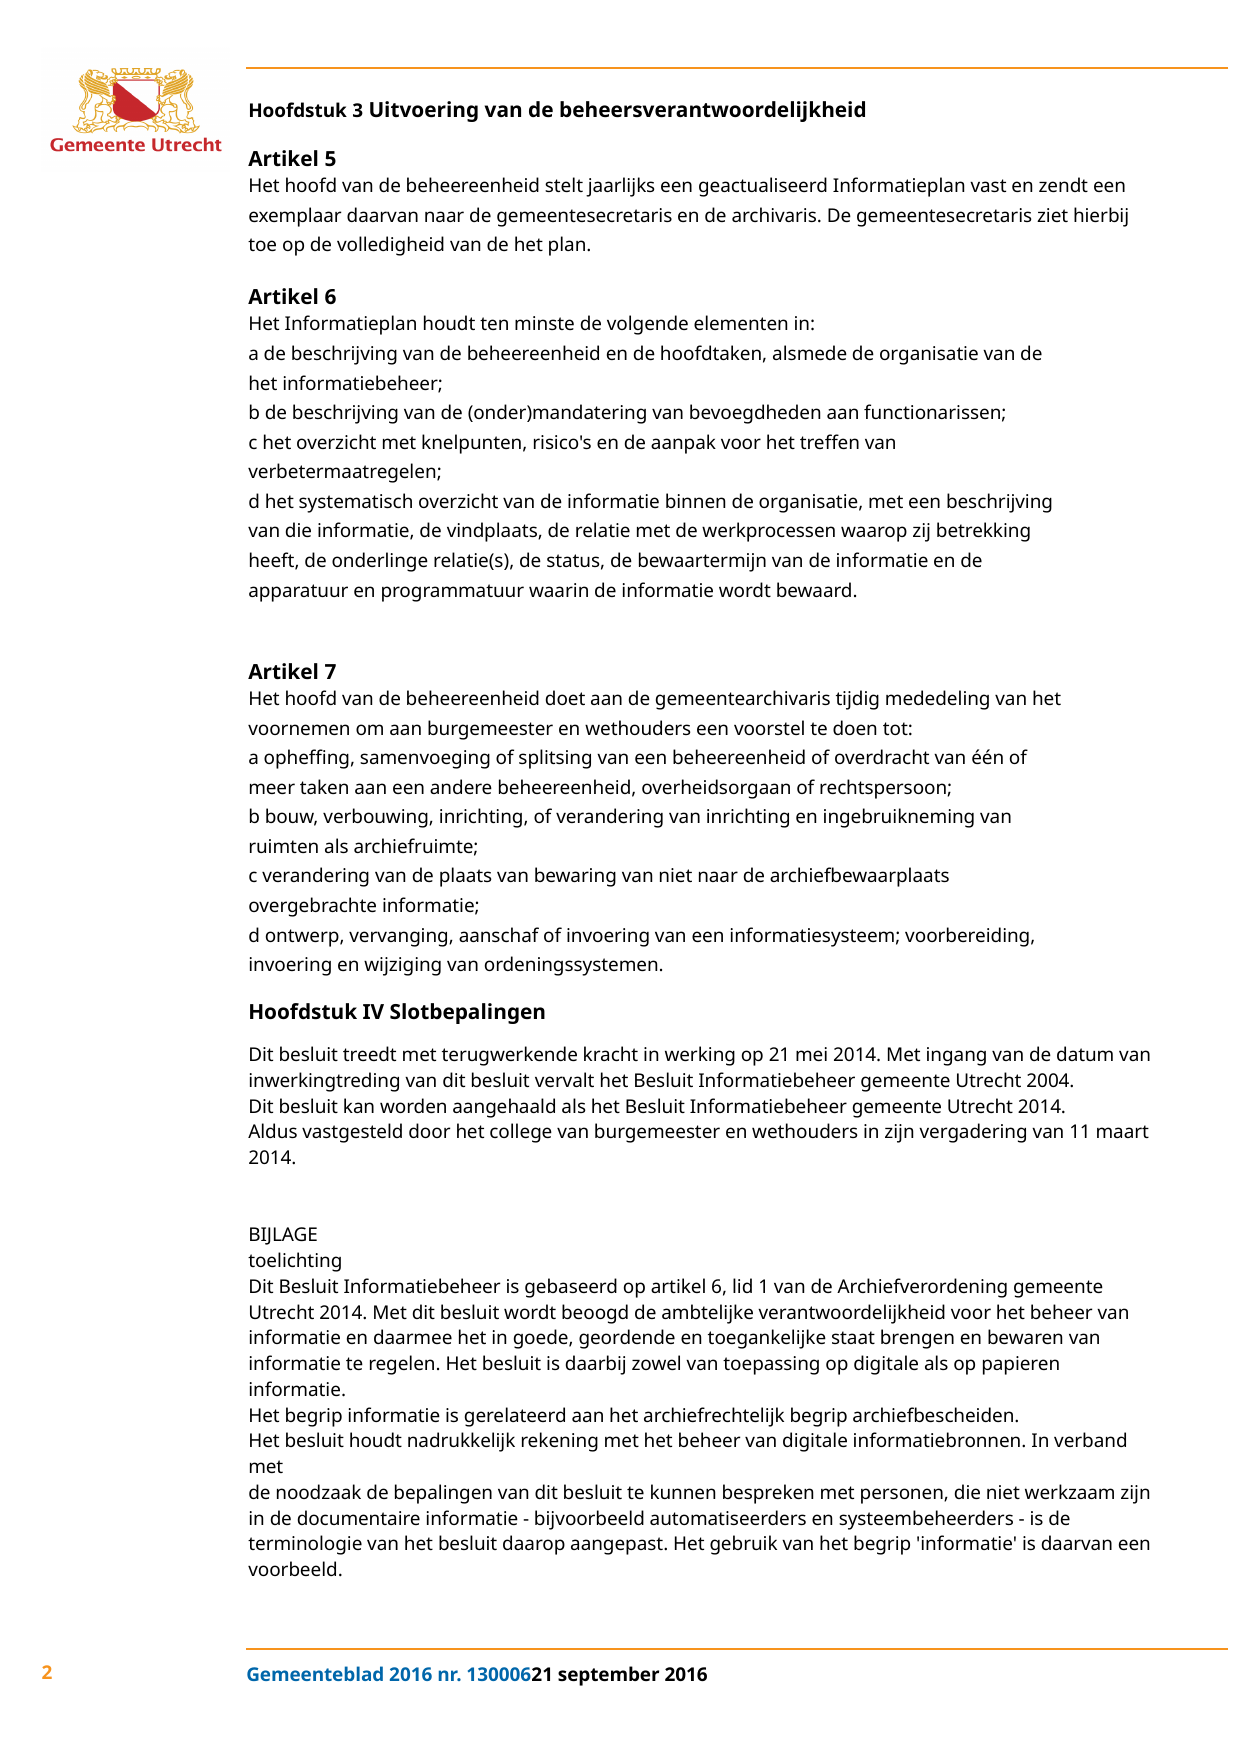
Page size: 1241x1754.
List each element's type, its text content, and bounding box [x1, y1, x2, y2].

text b bouw, verbouwing, inrichting, of verandering van inrichting en ingebruikneming van [248, 803, 1152, 829]
text Artikel 5 [248, 144, 1152, 172]
text Het hoofd van de beheereenheid doet aan de gemeentearchivaris tijdig mededeling van het [248, 685, 1152, 711]
text BIJLAGE [248, 1222, 1152, 1247]
text Dit besluit treedt met terugwerkende kracht in werking op 21 mei 2014. Met ingang van de datum van inwerkingtreding van dit besluit vervalt het Besluit Informatiebeheer gemeente Utrecht 2004. [248, 1042, 1152, 1093]
text terminologie van het besluit daarop aangepast. Het gebruik van het begrip 'informatie' is daarvan een [248, 1530, 1152, 1556]
picture [41, 47, 231, 172]
text apparatuur en programmatuur waarin de informatie wordt bewaard. [248, 577, 1152, 602]
text overgebrachte informatie; [248, 892, 1152, 918]
text d ontwerp, vervanging, aanschaf of invoering van een informatiesysteem; voorbereiding, [248, 922, 1152, 948]
text verbetermaatregelen; [248, 458, 1152, 484]
text a de beschrijving van de beheereenheid en de hoofdtaken, alsmede de organisatie van de [248, 340, 1152, 366]
text Artikel 7 [248, 657, 1152, 685]
text invoering en wijziging van ordeningssystemen. [248, 951, 1152, 977]
text c het overzicht met knelpunten, risico's en de aanpak voor het treffen van [248, 429, 1152, 454]
text meer taken aan een andere beheereenheid, overheidsorgaan of rechtspersoon; [248, 774, 1152, 800]
text informatie en daarmee het in goede, geordende en toegankelijke staat brengen en bewaren van [248, 1324, 1152, 1350]
text b de beschrijving van de (onder)mandatering van bevoegdheden aan functionarissen; [248, 399, 1152, 425]
text Het besluit houdt nadrukkelijk rekening met het beheer van digitale informatiebronnen. In verband met [248, 1427, 1152, 1479]
text Het hoofd van de beheereenheid stelt jaarlijks een geactualiseerd Informatieplan vast en zendt een [248, 172, 1152, 198]
text 2014. [248, 1144, 1152, 1170]
text Het Informatieplan houdt ten minste de volgende elementen in: [248, 311, 1152, 336]
text Utrecht 2014. Met dit besluit wordt beoogd de ambtelijke verantwoordelijkheid voor het beheer van [248, 1299, 1152, 1324]
text toe op de volledigheid van de het plan. [248, 232, 1152, 257]
text Hoofdstuk IV Slotbepalingen [248, 997, 1152, 1026]
text Artikel 6 [248, 282, 1152, 311]
text Hoofdstuk 3 Uitvoering van de beheersverantwoordelijkheid [248, 95, 1152, 123]
text heeft, de onderlinge relatie(s), de status, de bewaartermijn van de informatie en de [248, 547, 1152, 573]
text exemplaar daarvan naar de gemeentesecretaris en de archivaris. De gemeentesecretaris ziet hierbij [248, 202, 1152, 228]
text ruimten als archiefruimte; [248, 833, 1152, 859]
text d het systematisch overzicht van de informatie binnen de organisatie, met een beschrijving [248, 488, 1152, 514]
text in de documentaire informatie - bijvoorbeeld automatiseerders en systeembeheerders - is de [248, 1505, 1152, 1530]
text het informatiebeheer; [248, 370, 1152, 395]
text Aldus vastgesteld door het college van burgemeester en wethouders in zijn vergadering van 11 maart [248, 1119, 1152, 1144]
text voornemen om aan burgemeester en wethouders een voorstel te doen tot: [248, 715, 1152, 741]
text de noodzaak de bepalingen van dit besluit te kunnen bespreken met personen, die niet werkzaam zijn [248, 1479, 1152, 1505]
text informatie te regelen. Het besluit is daarbij zowel van toepassing op digitale als op papieren informatie. [248, 1350, 1152, 1402]
text Dit Besluit Informatiebeheer is gebaseerd op artikel 6, lid 1 van de Archiefverordening gemeente [248, 1273, 1152, 1299]
text c verandering van de plaats van bewaring van niet naar de archiefbewaarplaats [248, 863, 1152, 888]
text Dit besluit kan worden aangehaald als het Besluit Informatiebeheer gemeente Utrecht 2014. [248, 1093, 1152, 1119]
text Het begrip informatie is gerelateerd aan het archiefrechtelijk begrip archiefbescheiden. [248, 1402, 1152, 1427]
text toelichting [248, 1247, 1152, 1273]
text a opheffing, samenvoeging of splitsing van een beheereenheid of overdracht van één of [248, 744, 1152, 770]
text voorbeeld. [248, 1556, 1152, 1582]
text van die informatie, de vindplaats, de relatie met de werkprocessen waarop zij betrekking [248, 518, 1152, 543]
